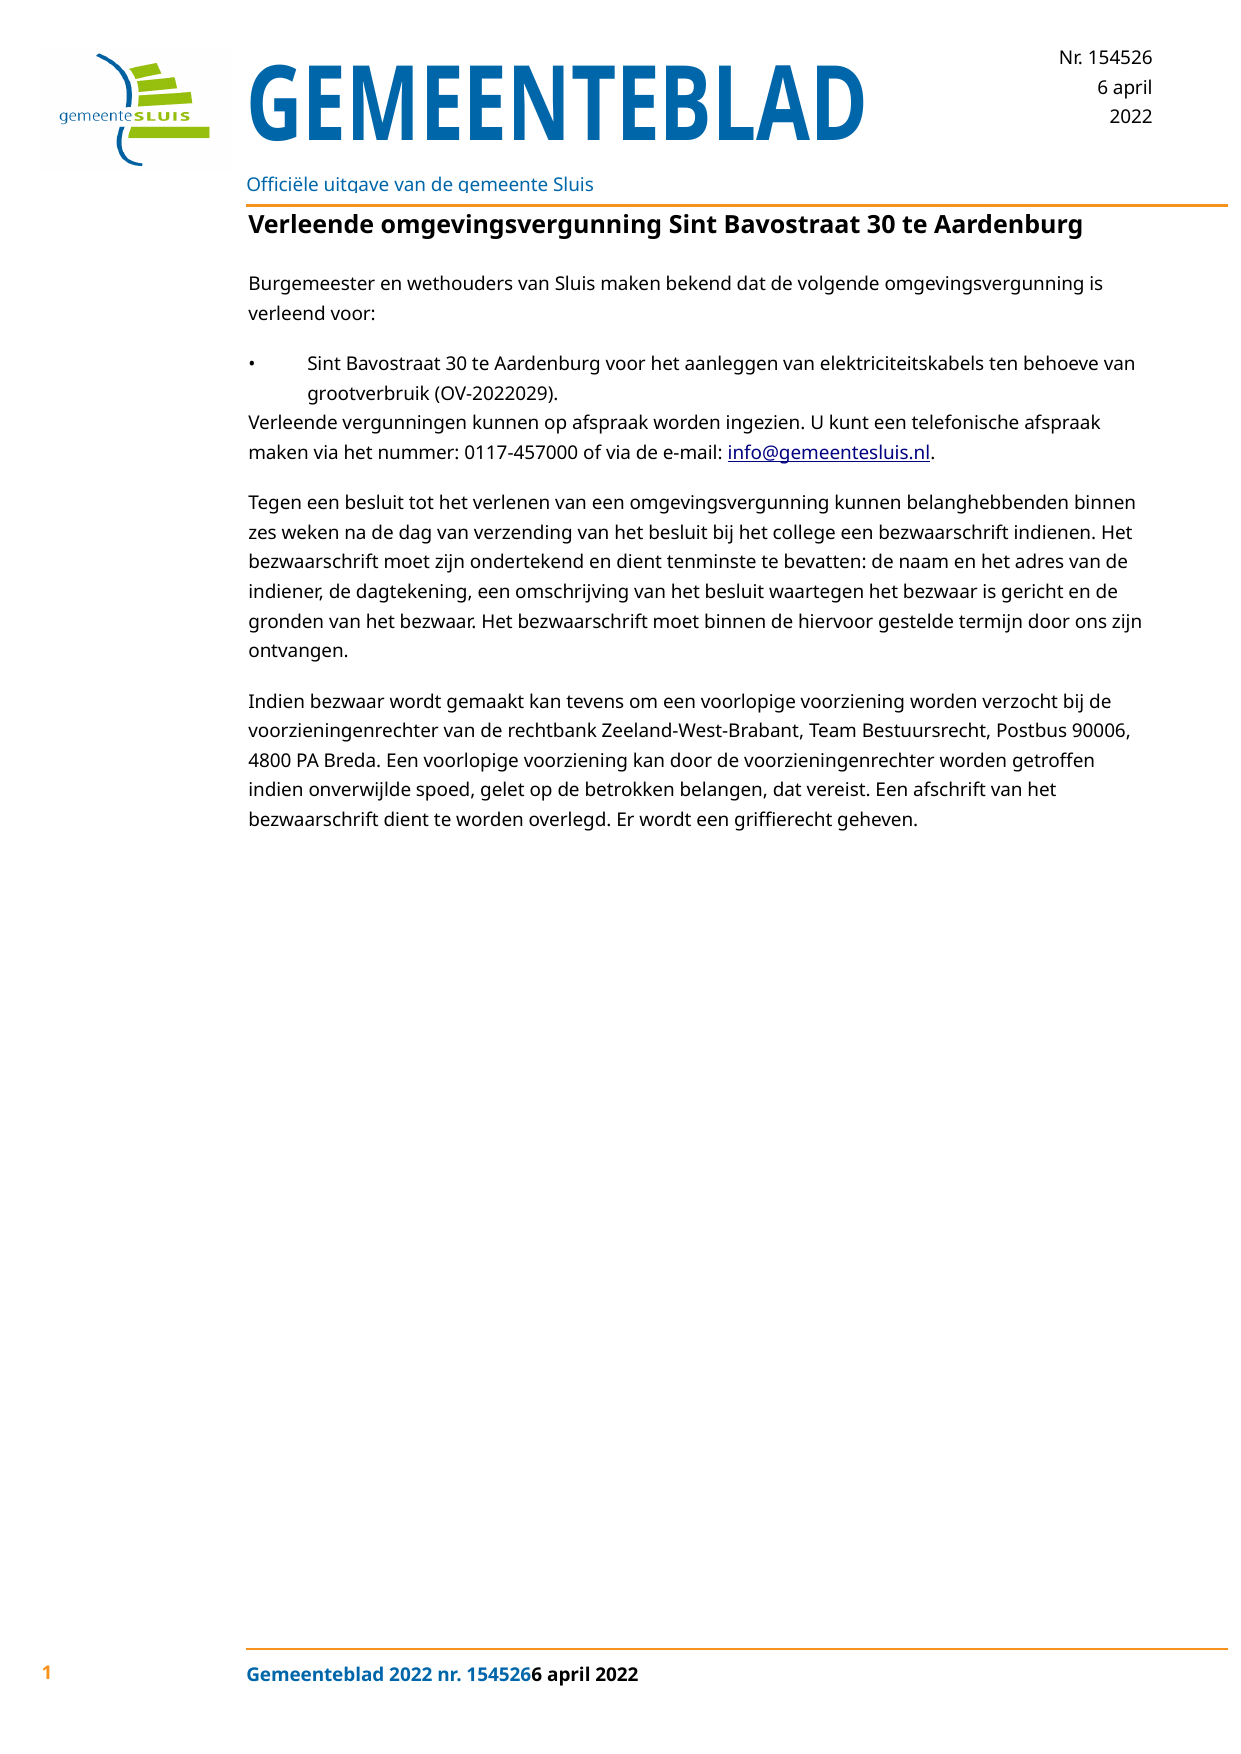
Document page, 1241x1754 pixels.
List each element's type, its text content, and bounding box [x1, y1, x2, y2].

picture [41, 47, 231, 172]
text Verleende vergunningen kunnen op afspraak worden ingezien. U kunt een telefonische afspraak maken via het nummer: 0117-457000 of via de e-mail: info@gemeentesluis.nl. [248, 409, 1152, 465]
text Indien bezwaar wordt gemaakt kan tevens om een voorlopige voorziening worden verzocht bij de voorzieningenrechter van de rechtbank Zeeland-West-Brabant, Team Bestuursrecht, Postbus 90006, 4800 PA Breda. Een voorlopige voorziening kan door de voorzieningenrechter worden getroffen indien onverwijlde spoed, gelet op de betrokken belangen, dat vereist. Een afschrift van het bezwaarschrift dient te worden overlegd. Er wordt een griffierecht geheven. [248, 688, 1152, 832]
text Tegen een besluit tot het verlenen van een omgevingsvergunning kunnen belanghebbenden binnen zes weken na de dag van verzending van het besluit bij het college een bezwaarschrift indienen. Het bezwaarschrift moet zijn ondertekend en dient tenminste te bevatten: de naam en het adres van de indiener, de dagtekening, een omschrijving van het besluit waartegen het bezwaar is gericht en de gronden van het bezwaar. Het bezwaarschrift moet binnen de hiervoor gestelde termijn door ons zijn ontvangen. [248, 489, 1152, 663]
text Burgemeester en wethouders van Sluis maken bekend dat de volgende omgevingsvergunning is verleend voor: [248, 270, 1152, 326]
list Sint Bavostraat 30 te Aardenburg voor het aanleggen van elektriciteitskabels ten behoeve van grootverbruik (OV-2022029). [248, 350, 1152, 406]
text Verleende omgevingsvergunning Sint Bavostraat 30 te Aardenburg [248, 207, 1152, 241]
